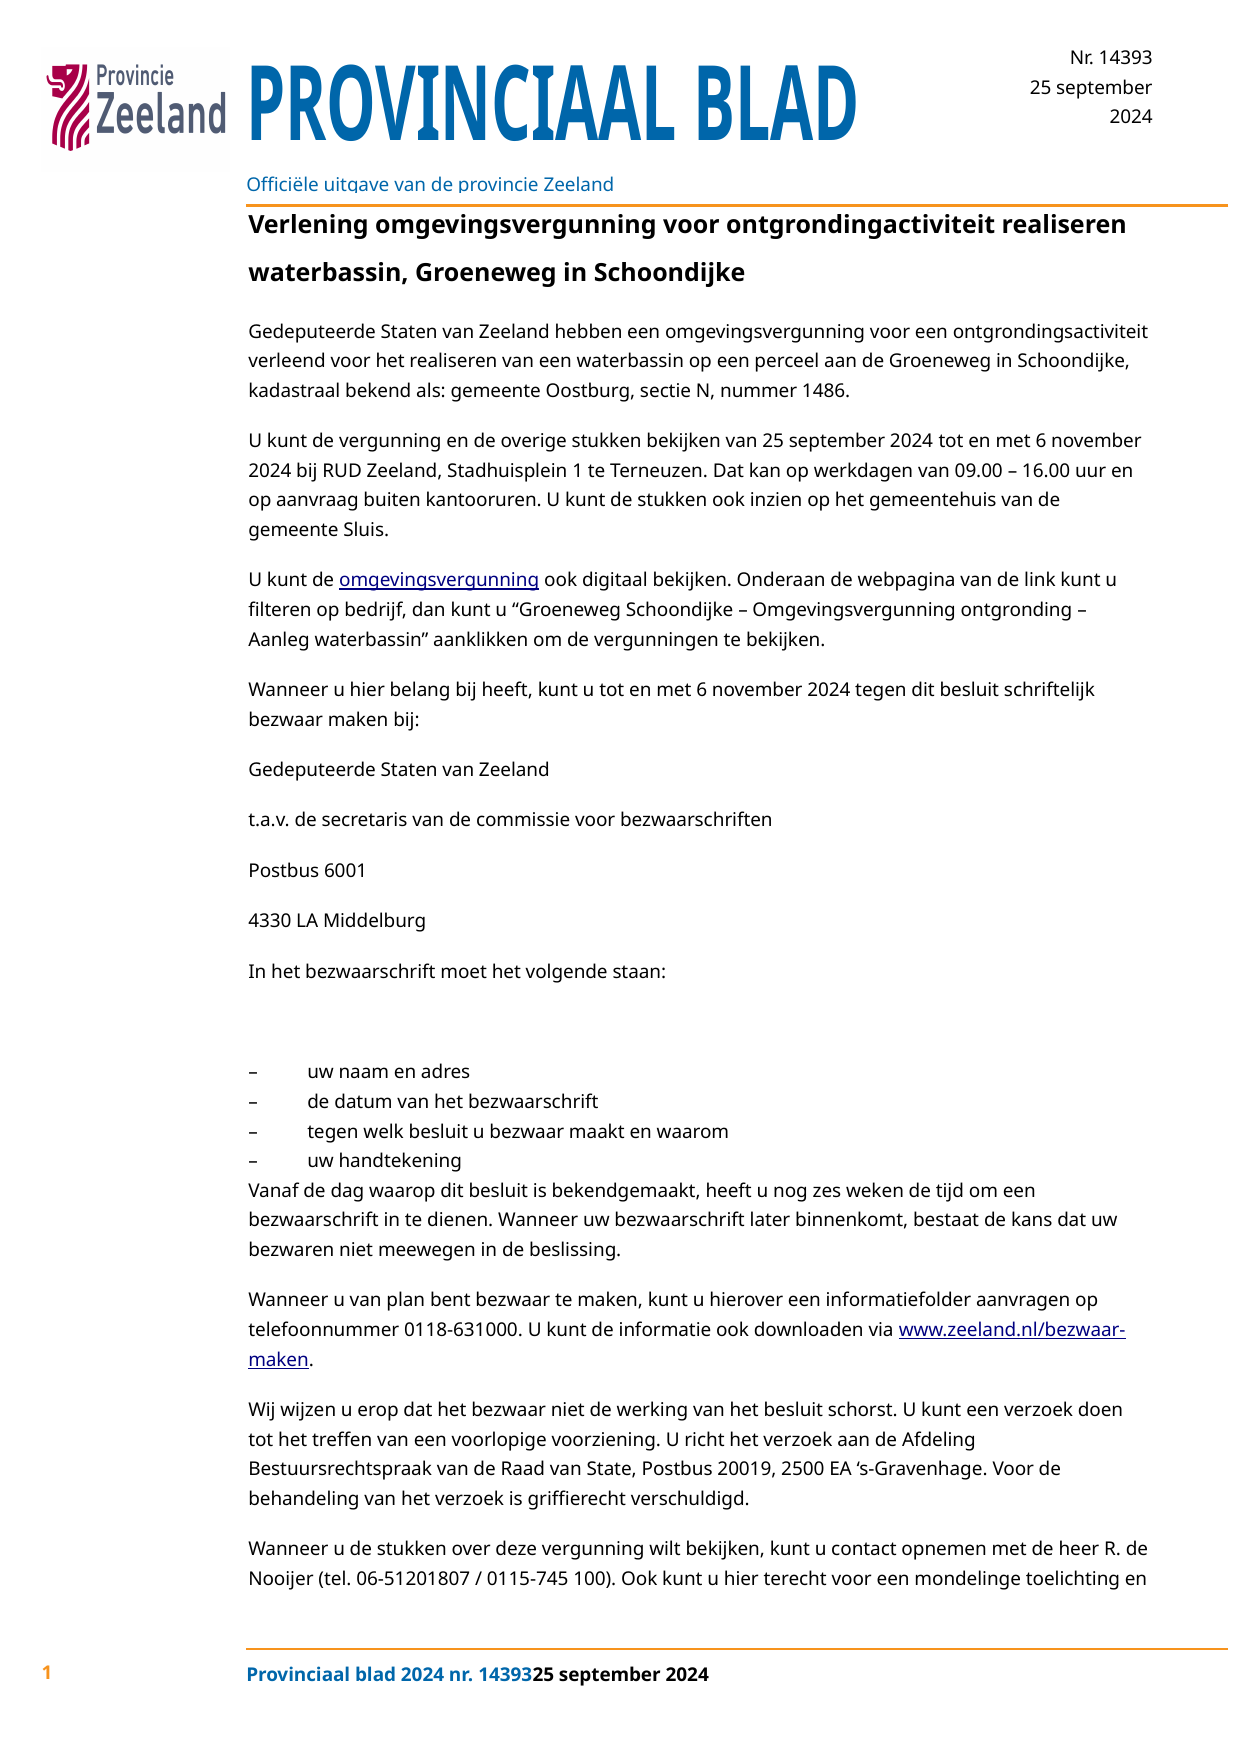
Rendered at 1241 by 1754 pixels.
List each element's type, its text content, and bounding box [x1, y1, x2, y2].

text U kunt de vergunning en de overige stukken bekijken van 25 september 2024 tot en met 6 november 2024 bij RUD Zeeland, Stadhuisplein 1 te Terneuzen. Dat kan op werkdagen van 09.00 – 16.00 uur en op aanvraag buiten kantooruren. U kunt de stukken ook inzien op het gemeentehuis van de gemeente Sluis. [248, 427, 1152, 542]
text In het bezwaarschrift moet het volgende staan: [248, 958, 1152, 984]
text Postbus 6001 [248, 857, 1152, 883]
text t.a.v. de secretaris van de commissie voor bezwaarschriften [248, 807, 1152, 832]
text Wanneer u de stukken over deze vergunning wilt bekijken, kunt u contact opnemen met de heer R. de Nooijer (tel. 06-51201807 / 0115-745 100). Ook kunt u hier terecht voor een mondelinge toelichting en [248, 1535, 1152, 1591]
text 4330 LA Middelburg [248, 907, 1152, 933]
text U kunt de omgevingsvergunning ook digitaal bekijken. Onderaan de webpagina van de link kunt u filteren op bedrijf, dan kunt u “Groeneweg Schoondijke – Omgevingsvergunning ontgronding – Aanleg waterbassin” aanklikken om de vergunningen te bekijken. [248, 567, 1152, 652]
text Verlening omgevingsvergunning voor ontgrondingactiviteit realiseren waterbassin, Groeneweg in Schoondijke [248, 207, 1152, 288]
list uw naam en adres [248, 1059, 1152, 1084]
list uw handtekening [248, 1147, 1152, 1173]
text Gedeputeerde Staten van Zeeland [248, 756, 1152, 782]
text Vanaf de dag waarop dit besluit is bekendgemaakt, heeft u nog zes weken de tijd om een bezwaarschrift in te dienen. Wanneer uw bezwaarschrift later binnenkomt, bestaat de kans dat uw bezwaren niet meewegen in de beslissing. [248, 1177, 1152, 1262]
list tegen welk besluit u bezwaar maakt en waarom [248, 1118, 1152, 1144]
text Gedeputeerde Staten van Zeeland hebben een omgevingsvergunning voor een ontgrondingsactiviteit verleend voor het realiseren van een waterbassin op een perceel aan de Groeneweg in Schoondijke, kadastraal bekend als: gemeente Oostburg, sectie N, nummer 1486. [248, 318, 1152, 403]
text Wanneer u hier belang bij heeft, kunt u tot en met 6 november 2024 tegen dit besluit schriftelijk bezwaar maken bij: [248, 676, 1152, 732]
text Wij wijzen u erop dat het bezwaar niet de werking van het besluit schorst. U kunt een verzoek doen tot het treffen van een voorlopige voorziening. U richt het verzoek aan de Afdeling Bestuursrechtspraak van de Raad van State, Postbus 20019, 2500 EA ‘s-Gravenhage. Voor de behandeling van het verzoek is griffierecht verschuldigd. [248, 1396, 1152, 1511]
picture [41, 47, 231, 172]
list de datum van het bezwaarschrift [248, 1088, 1152, 1114]
text Wanneer u van plan bent bezwaar te maken, kunt u hierover een informatiefolder aanvragen op telefoonnummer 0118-631000. U kunt de informatie ook downloaden via www.zeeland.nl/bezwaar-maken. [248, 1287, 1152, 1372]
